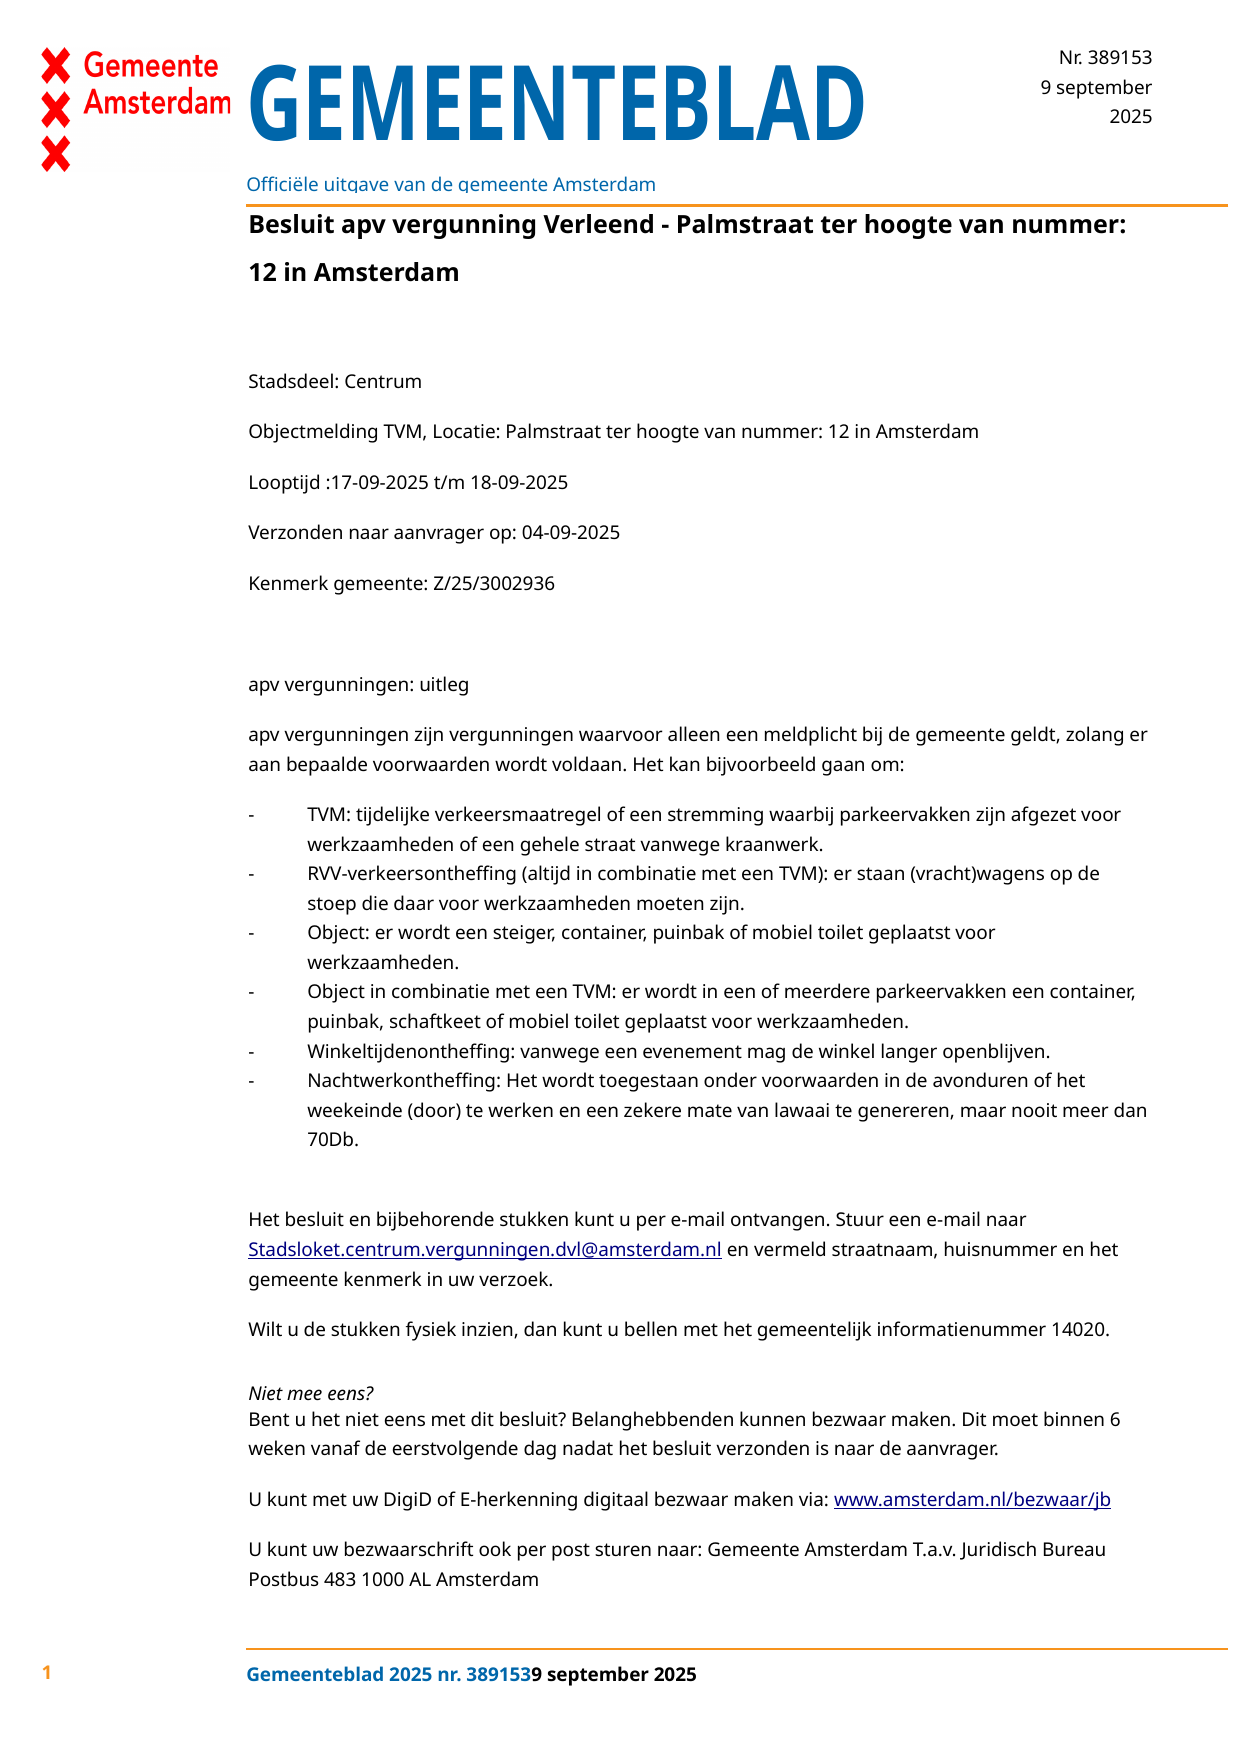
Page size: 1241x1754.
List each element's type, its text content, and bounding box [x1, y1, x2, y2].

text apv vergunningen: uitleg [248, 671, 1152, 697]
text Kenmerk gemeente: Z/25/3002936 [248, 570, 1152, 596]
list Object: er wordt een steiger, container, puinbak of mobiel toilet geplaatst voor werkzaamheden. [248, 919, 1152, 975]
text Wilt u de stukken fysiek inzien, dan kunt u bellen met het gemeentelijk informatienummer 14020. [248, 1316, 1152, 1342]
list TVM: tijdelijke verkeersmaatregel of een stremming waarbij parkeervakken zijn afgezet voor werkzaamheden of een gehele straat vanwege kraanwerk. [248, 801, 1152, 857]
list RVV-verkeersontheffing (altijd in combinatie met een TVM): er staan (vracht)wagens op de stoep die daar voor werkzaamheden moeten zijn. [248, 860, 1152, 916]
text U kunt met uw DigiD of E-herkenning digitaal bezwaar maken via: www.amsterdam.nl/bezwaar/jb [248, 1486, 1152, 1512]
text Verzonden naar aanvrager op: 04-09-2025 [248, 519, 1152, 545]
text Stadsdeel: Centrum [248, 368, 1152, 394]
text Bent u het niet eens met dit besluit? Belanghebbenden kunnen bezwaar maken. Dit moet binnen 6 weken vanaf de eerstvolgende dag nadat het besluit verzonden is naar de aanvrager. [248, 1406, 1152, 1461]
text apv vergunningen zijn vergunningen waarvoor alleen een meldplicht bij de gemeente geldt, zolang er aan bepaalde voorwaarden wordt voldaan. Het kan bijvoorbeeld gaan om: [248, 721, 1152, 777]
picture [41, 47, 231, 172]
text U kunt uw bezwaarschrift ook per post sturen naar: Gemeente Amsterdam T.a.v. Juridisch Bureau Postbus 483 1000 AL Amsterdam [248, 1536, 1152, 1592]
text Het besluit en bijbehorende stukken kunt u per e-mail ontvangen. Stuur een e-mail naar Stadsloket.centrum.vergunningen.dvl@amsterdam.nl en vermeld straatnaam, huisnummer en het gemeente kenmerk in uw verzoek. [248, 1207, 1152, 1292]
text Objectmelding TVM, Locatie: Palmstraat ter hoogte van nummer: 12 in Amsterdam [248, 419, 1152, 444]
text Besluit apv vergunning Verleend - Palmstraat ter hoogte van nummer: 12 in Amsterdam [248, 207, 1152, 288]
list Winkeltijdenontheffing: vanwege een evenement mag de winkel langer openblijven. [248, 1038, 1152, 1064]
text Looptijd :17-09-2025 t/m 18-09-2025 [248, 469, 1152, 495]
text Niet mee eens? [248, 1380, 1152, 1406]
list Nachtwerkontheffing: Het wordt toegestaan onder voorwaarden in de avonduren of het weekeinde (door) te werken en een zekere mate van lawaai te genereren, maar nooit meer dan 70Db. [248, 1067, 1152, 1152]
list Object in combinatie met een TVM: er wordt in een of meerdere parkeervakken een container, puinbak, schaftkeet of mobiel toilet geplaatst voor werkzaamheden. [248, 979, 1152, 1034]
